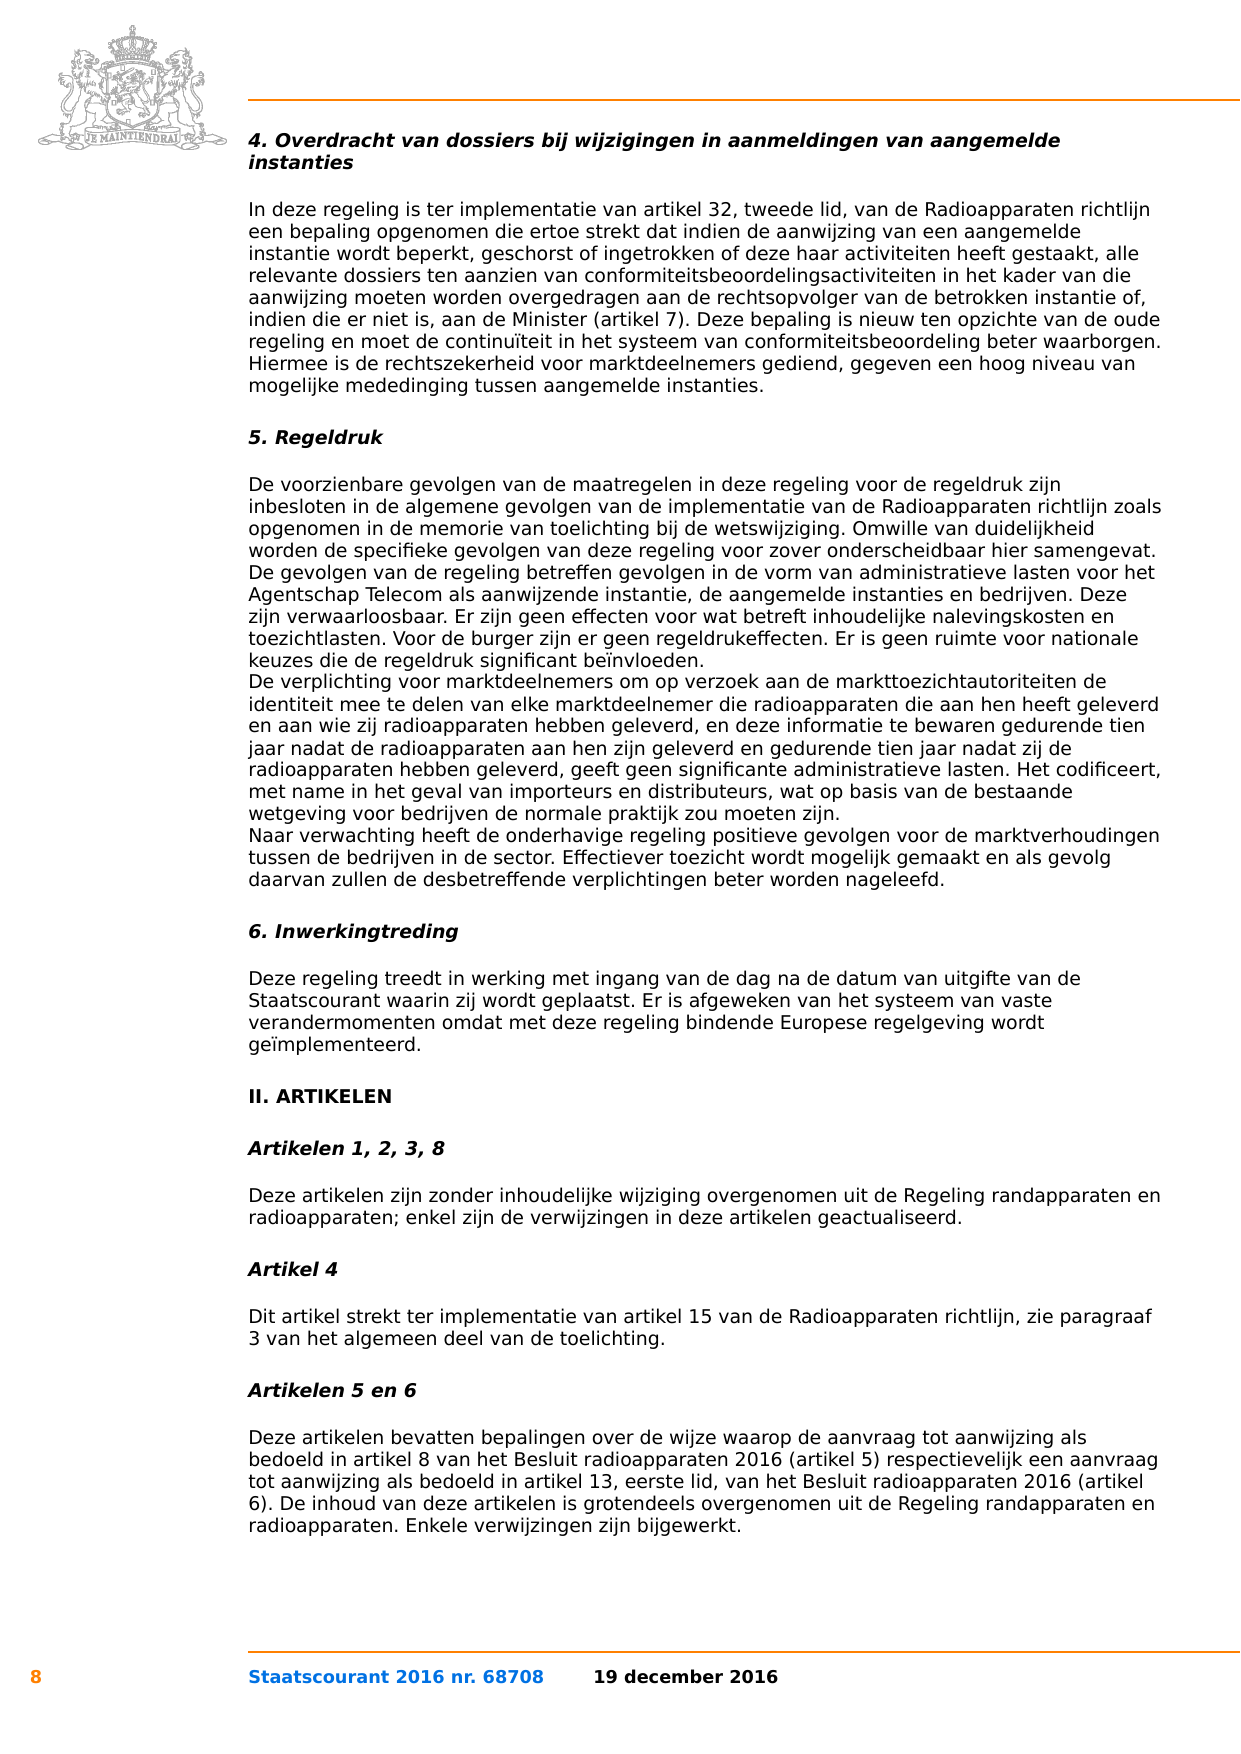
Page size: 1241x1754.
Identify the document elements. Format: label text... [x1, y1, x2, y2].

text Naar verwachting heeft de onderhavige regeling positieve gevolgen voor de marktverhoudingen tussen de bedrijven in de sector. Effectiever toezicht wordt mogelijk gemaakt en als gevolg daarvan zullen de desbetreffende verplichtingen beter worden nageleefd. [248, 825, 1163, 891]
subtitle Artikelen 1, 2, 3, 8 [248, 1138, 1163, 1160]
subtitle 4. Overdracht van dossiers bij wijzigingen in aanmeldingen van aangemelde instanties [248, 130, 1163, 174]
subtitle II. ARTIKELEN [248, 1086, 1163, 1108]
text Dit artikel strekt ter implementatie van artikel 15 van de Radioapparaten richtlijn, zie paragraaf 3 van het algemeen deel van de toelichting. [248, 1306, 1163, 1350]
subtitle Artikelen 5 en 6 [248, 1380, 1163, 1402]
subtitle Artikel 4 [248, 1259, 1163, 1281]
text In deze regeling is ter implementatie van artikel 32, tweede lid, van de Radioapparaten richtlijn een bepaling opgenomen die ertoe strekt dat indien de aanwijzing van een aangemelde instantie wordt beperkt, geschorst of ingetrokken of deze haar activiteiten heeft gestaakt, alle relevante dossiers ten aanzien van conformiteitsbeoordelingsactiviteiten in het kader van die aanwijzing moeten worden overgedragen aan de rechtsopvolger van de betrokken instantie of, indien die er niet is, aan de Minister (artikel 7). Deze bepaling is nieuw ten opzichte van de oude regeling en moet de continuïteit in het systeem van conformiteitsbeoordeling beter waarborgen. Hiermee is de rechtszekerheid voor marktdeelnemers gediend, gegeven een hoog niveau van mogelijke mededinging tussen aangemelde instanties. [248, 199, 1163, 397]
text De gevolgen van de regeling betreffen gevolgen in de vorm van administratieve lasten voor het Agentschap Telecom als aanwijzende instantie, de aangemelde instanties en bedrijven. Deze zijn verwaarloosbaar. Er zijn geen effecten voor wat betreft inhoudelijke nalevingskosten en toezichtlasten. Voor de burger zijn er geen regeldrukeffecten. Er is geen ruimte voor nationale keuzes die de regeldruk significant beïnvloeden. [248, 562, 1163, 671]
text Deze artikelen bevatten bepalingen over de wijze waarop de aanvraag tot aanwijzing als bedoeld in artikel 8 van het Besluit radioapparaten 2016 (artikel 5) respectievelijk een aanvraag tot aanwijzing als bedoeld in artikel 13, eerste lid, van het Besluit radioapparaten 2016 (artikel 6). De inhoud van deze artikelen is grotendeels overgenomen uit de Regeling randapparaten en radioapparaten. Enkele verwijzingen zijn bijgewerkt. [248, 1427, 1163, 1537]
subtitle 6. Inwerkingtreding [248, 921, 1163, 943]
picture [38, 25, 227, 150]
text Deze regeling treedt in werking met ingang van de dag na de datum van uitgifte van de Staatscourant waarin zij wordt geplaatst. Er is afgeweken van het systeem van vaste verandermomenten omdat met deze regeling bindende Europese regelgeving wordt geïmplementeerd. [248, 968, 1163, 1056]
text Deze artikelen zijn zonder inhoudelijke wijziging overgenomen uit de Regeling randapparaten en radioapparaten; enkel zijn de verwijzingen in deze artikelen geactualiseerd. [248, 1185, 1163, 1229]
subtitle 5. Regeldruk [248, 427, 1163, 449]
text De verplichting voor marktdeelnemers om op verzoek aan de markttoezichtautoriteiten de identiteit mee te delen van elke marktdeelnemer die radioapparaten die aan hen heeft geleverd en aan wie zij radioapparaten hebben geleverd, en deze informatie te bewaren gedurende tien jaar nadat de radioapparaten aan hen zijn geleverd en gedurende tien jaar nadat zij de radioapparaten hebben geleverd, geeft geen significante administratieve lasten. Het codificeert, met name in het geval van importeurs en distributeurs, wat op basis van de bestaande wetgeving voor bedrijven de normale praktijk zou moeten zijn. [248, 671, 1163, 825]
text De voorzienbare gevolgen van de maatregelen in deze regeling voor de regeldruk zijn inbesloten in de algemene gevolgen van de implementatie van de Radioapparaten richtlijn zoals opgenomen in de memorie van toelichting bij de wetswijziging. Omwille van duidelijkheid worden de specifieke gevolgen van deze regeling voor zover onderscheidbaar hier samengevat. [248, 474, 1163, 562]
